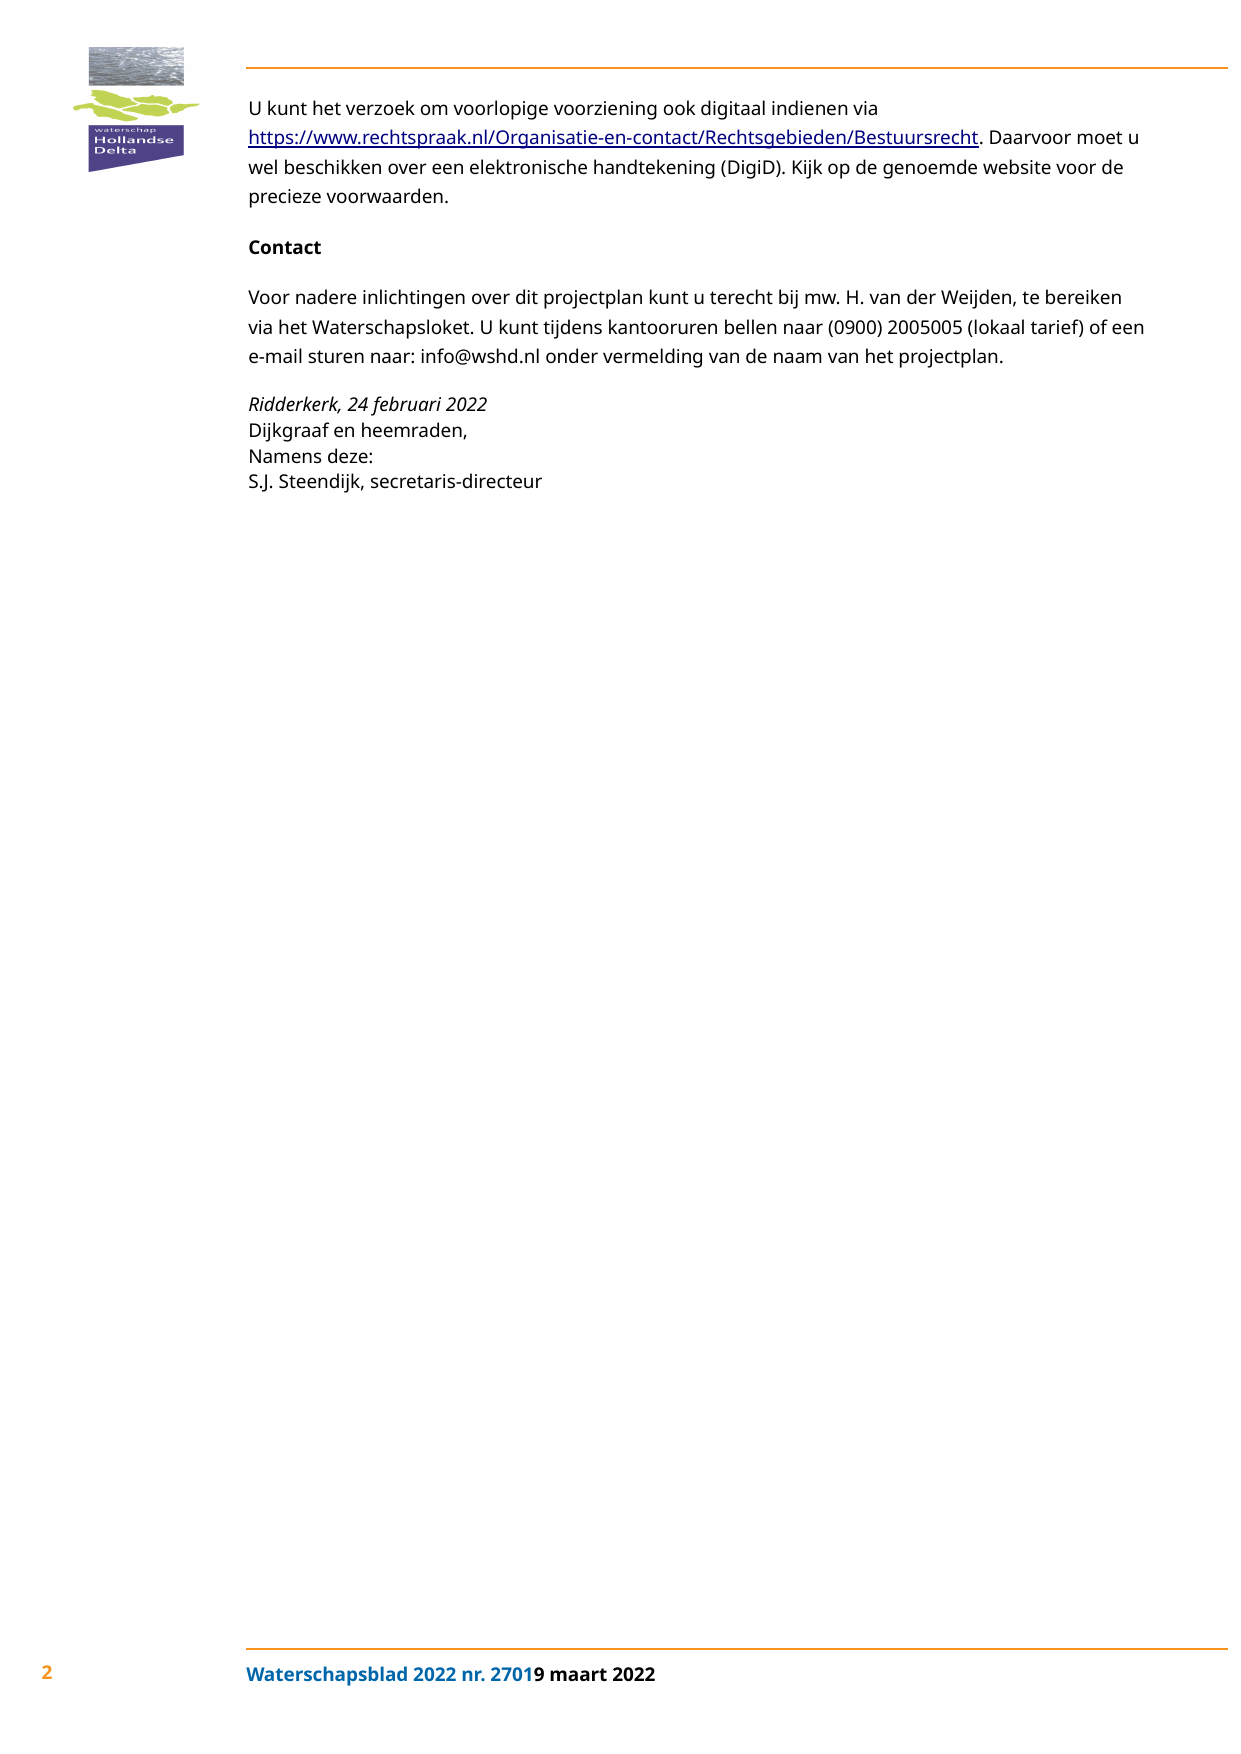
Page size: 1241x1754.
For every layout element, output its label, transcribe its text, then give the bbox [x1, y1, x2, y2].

text Dijkgraaf en heemraden, [248, 417, 1152, 443]
text S.J. Steendijk, secretaris-directeur [248, 468, 1152, 494]
text Namens deze: [248, 443, 1152, 468]
text Contact [248, 234, 1152, 260]
text Ridderkerk, 24 februari 2022 [248, 391, 1152, 417]
text Voor nadere inlichtingen over dit projectplan kunt u terecht bij mw. H. van der Weijden, te bereiken via het Waterschapsloket. U kunt tijdens kantooruren bellen naar (0900) 2005005 (lokaal tarief) of een e-mail sturen naar: info@wshd.nl onder vermelding van de naam van het projectplan. [248, 284, 1152, 369]
text U kunt het verzoek om voorlopige voorziening ook digitaal indienen via https://www.rechtspraak.nl/Organisatie-en-contact/Rechtsgebieden/Bestuursrecht. Daarvoor moet u wel beschikken over een elektronische handtekening (DigiD). Kijk op de genoemde website voor de precieze voorwaarden. [248, 95, 1152, 209]
picture [41, 47, 231, 172]
